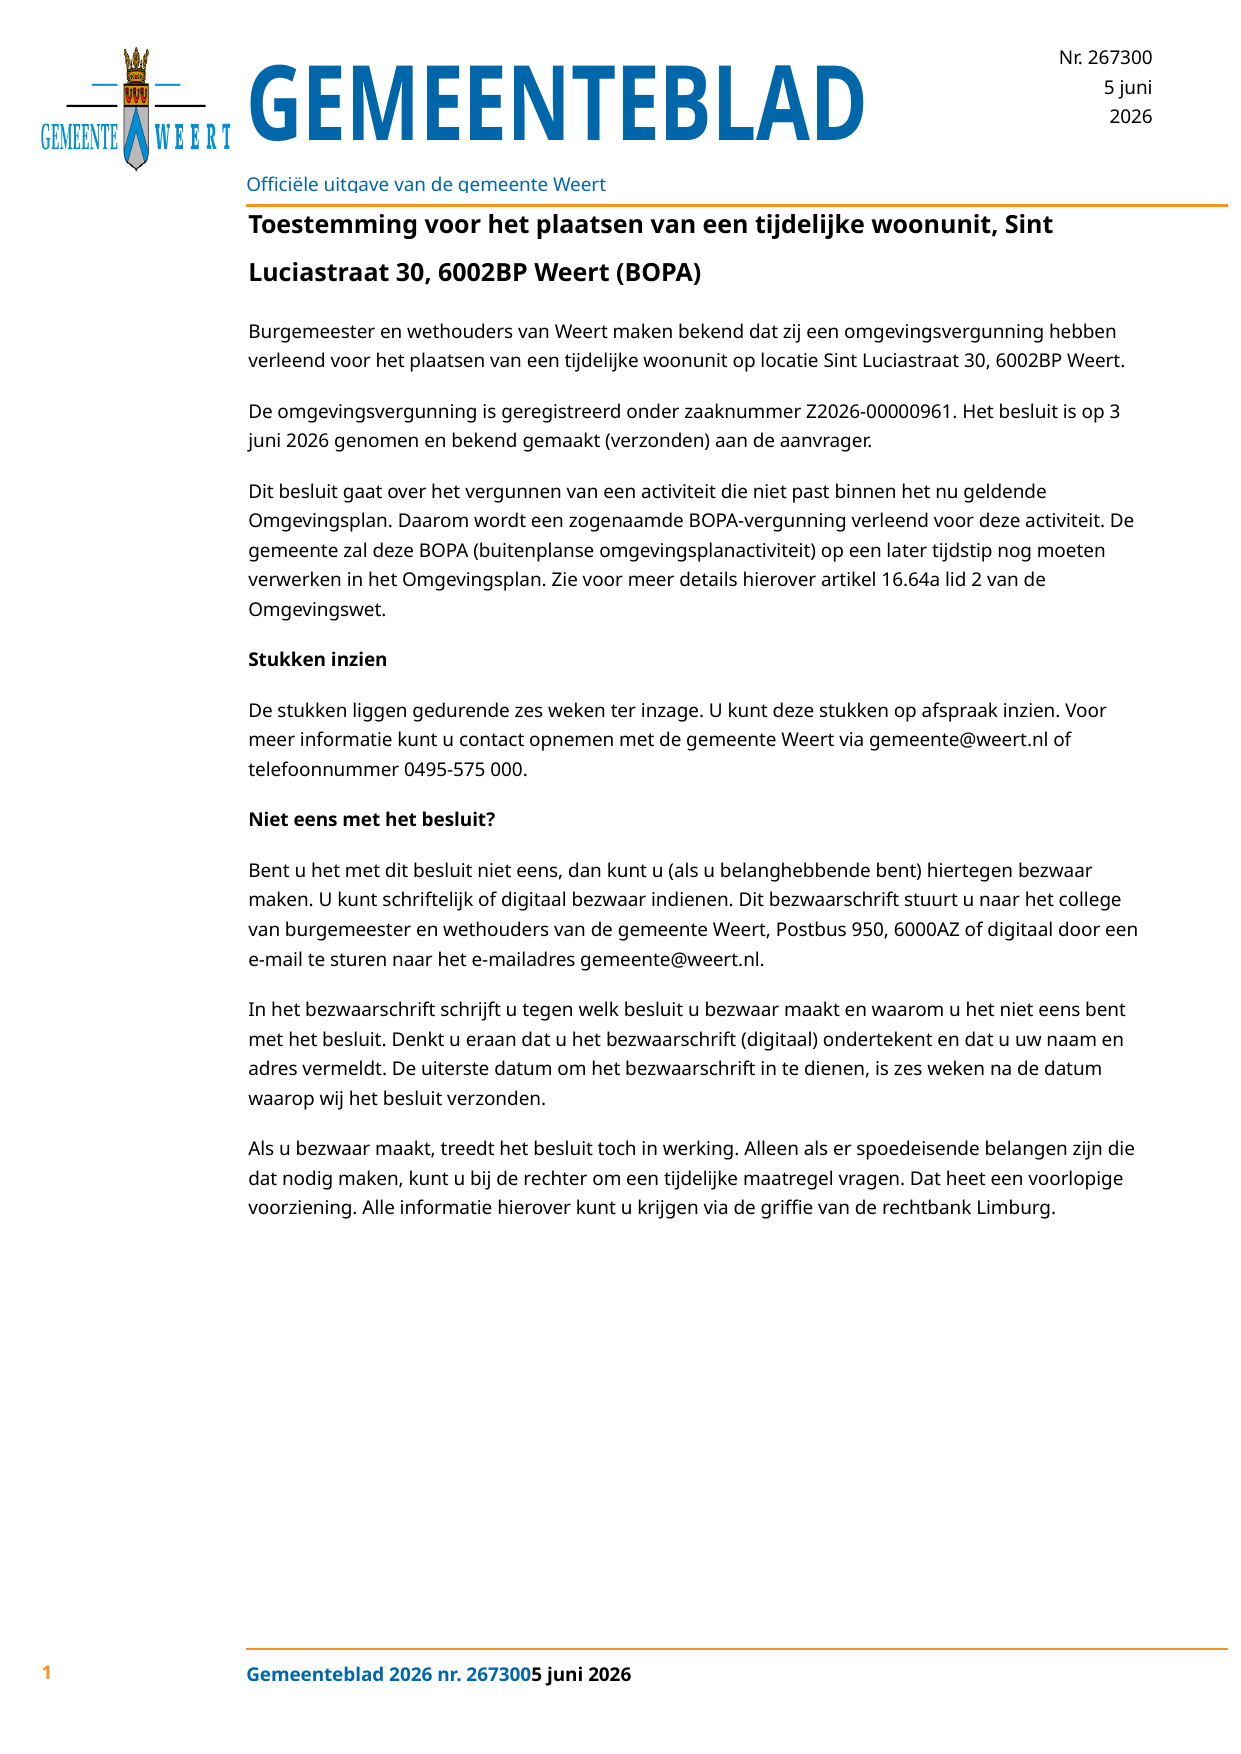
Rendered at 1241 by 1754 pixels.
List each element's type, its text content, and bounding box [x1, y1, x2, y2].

text Als u bezwaar maakt, treedt het besluit toch in werking. Alleen als er spoedeisende belangen zijn die dat nodig maken, kunt u bij de rechter om een tijdelijke maatregel vragen. Dat heet een voorlopige voorziening. Alle informatie hierover kunt u krijgen via de griffie van de rechtbank Limburg. [248, 1135, 1152, 1220]
text In het bezwaarschrift schrijft u tegen welk besluit u bezwaar maakt en waarom u het niet eens bent met het besluit. Denkt u eraan dat u het bezwaarschrift (digitaal) ondertekent en dat u uw naam en adres vermeldt. De uiterste datum om het bezwaarschrift in te dienen, is zes weken na de datum waarop wij het besluit verzonden. [248, 996, 1152, 1111]
text De stukken liggen gedurende zes weken ter inzage. U kunt deze stukken op afspraak inzien. Voor meer informatie kunt u contact opnemen met de gemeente Weert via gemeente@weert.nl of telefoonnummer 0495-575 000. [248, 697, 1152, 782]
text Bent u het met dit besluit niet eens, dan kunt u (als u belanghebbende bent) hiertegen bezwaar maken. U kunt schriftelijk of digitaal bezwaar indienen. Dit bezwaarschrift stuurt u naar het college van burgemeester en wethouders van de gemeente Weert, Postbus 950, 6000AZ of digitaal door een e-mail te sturen naar het e-mailadres gemeente@weert.nl. [248, 857, 1152, 972]
text Toestemming voor het plaatsen van een tijdelijke woonunit, Sint Luciastraat 30, 6002BP Weert (BOPA) [248, 207, 1152, 288]
text De omgevingsvergunning is geregistreerd onder zaaknummer Z2026-00000961. Het besluit is op 3 juni 2026 genomen en bekend gemaakt (verzonden) aan de aanvrager. [248, 398, 1152, 453]
text Stukken inzien [248, 647, 1152, 672]
text Dit besluit gaat over het vergunnen van een activiteit die niet past binnen het nu geldende Omgevingsplan. Daarom wordt een zogenaamde BOPA-vergunning verleend voor deze activiteit. De gemeente zal deze BOPA (buitenplanse omgevingsplanactiviteit) op een later tijdstip nog moeten verwerken in het Omgevingsplan. Zie voor meer details hierover artikel 16.64a lid 2 van de Omgevingswet. [248, 478, 1152, 622]
picture [41, 47, 231, 172]
text Niet eens met het besluit? [248, 807, 1152, 832]
text Burgemeester en wethouders van Weert maken bekend dat zij een omgevingsvergunning hebben verleend voor het plaatsen van een tijdelijke woonunit op locatie Sint Luciastraat 30, 6002BP Weert. [248, 318, 1152, 373]
